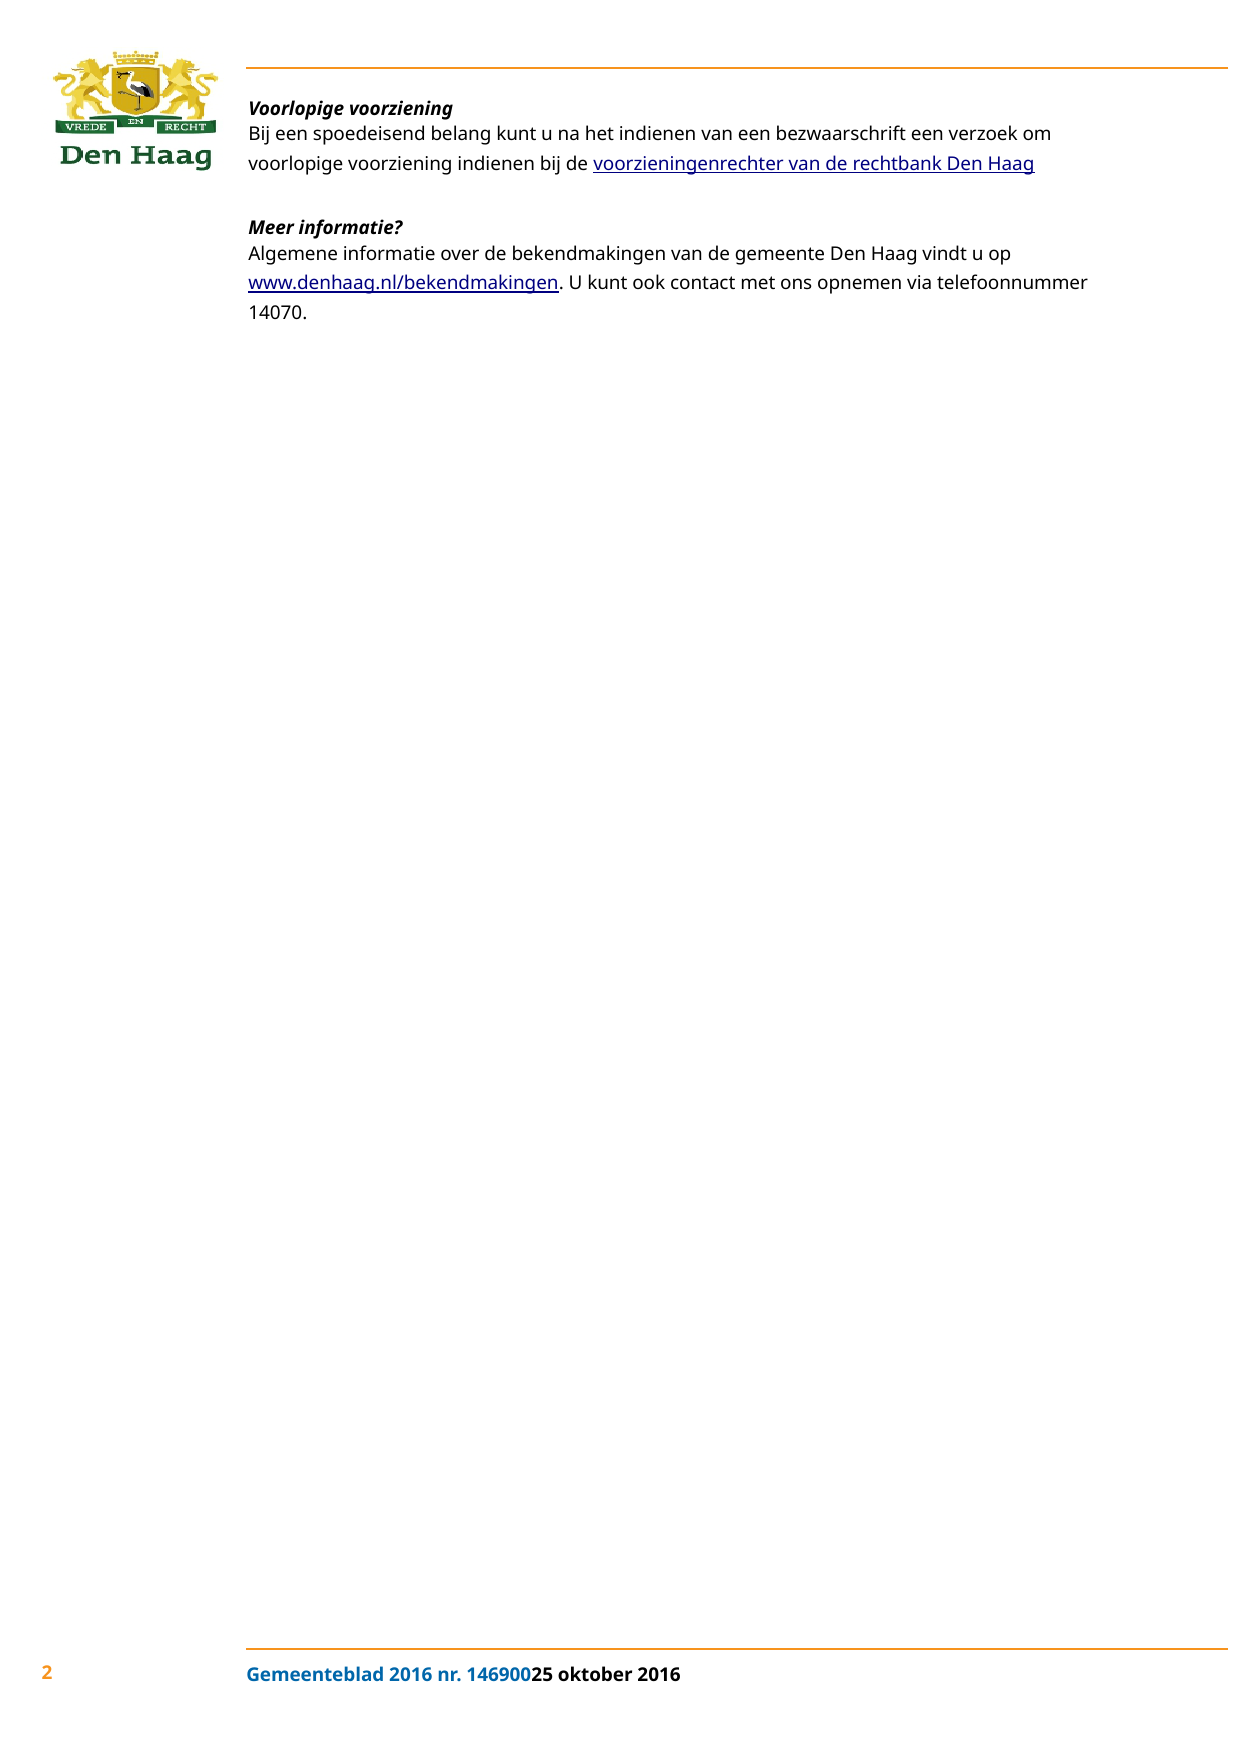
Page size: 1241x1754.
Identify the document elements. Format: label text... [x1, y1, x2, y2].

text Voorlopige voorziening [248, 95, 1152, 121]
text Algemene informatie over de bekendmakingen van de gemeente Den Haag vindt u op www.denhaag.nl/bekendmakingen. U kunt ook contact met ons opnemen via telefoonnummer 14070. [248, 240, 1152, 325]
text Bij een spoedeisend belang kunt u na het indienen van een bezwaarschrift een verzoek om voorlopige voorziening indienen bij de voorzieningenrechter van de rechtbank Den Haag [248, 121, 1152, 176]
text Meer informatie? [248, 214, 1152, 240]
picture [41, 47, 231, 172]
